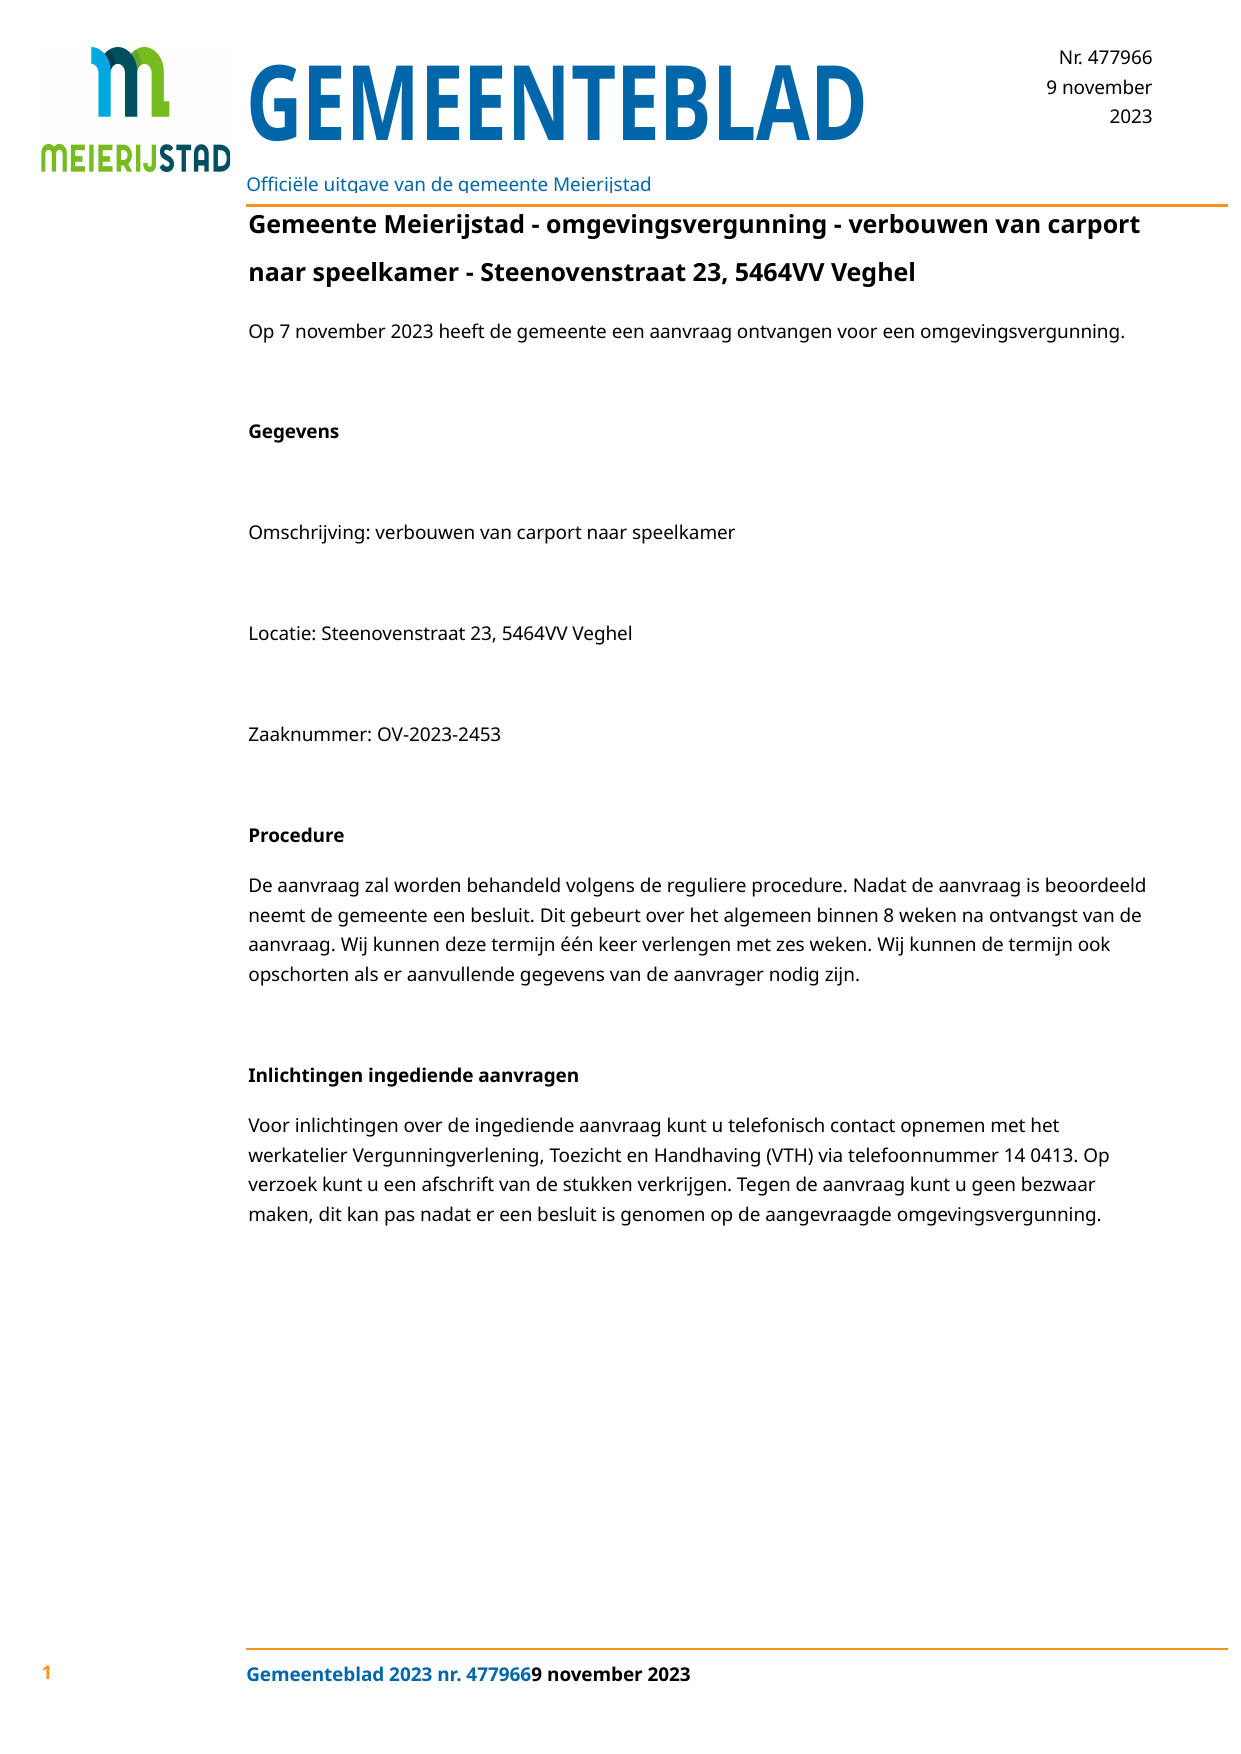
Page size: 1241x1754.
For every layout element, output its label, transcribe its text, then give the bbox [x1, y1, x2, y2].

text Omschrijving: verbouwen van carport naar speelkamer [248, 519, 1152, 545]
text Inlichtingen ingediende aanvragen [248, 1062, 1152, 1088]
text Gegevens [248, 419, 1152, 444]
text Locatie: Steenovenstraat 23, 5464VV Veghel [248, 620, 1152, 646]
text De aanvraag zal worden behandeld volgens de reguliere procedure. Nadat de aanvraag is beoordeeld neemt de gemeente een besluit. Dit gebeurt over het algemeen binnen 8 weken na ontvangst van de aanvraag. Wij kunnen deze termijn één keer verlengen met zes weken. Wij kunnen de termijn ook opschorten als er aanvullende gegevens van de aanvrager nodig zijn. [248, 872, 1152, 987]
text Gemeente Meierijstad - omgevingsvergunning - verbouwen van carport naar speelkamer - Steenovenstraat 23, 5464VV Veghel [248, 207, 1152, 288]
text Voor inlichtingen over de ingediende aanvraag kunt u telefonisch contact opnemen met het werkatelier Vergunningverlening, Toezicht en Handhaving (VTH) via telefoonnummer 14 0413. Op verzoek kunt u een afschrift van de stukken verkrijgen. Tegen de aanvraag kunt u geen bezwaar maken, dit kan pas nadat er een besluit is genomen op de aangevraagde omgevingsvergunning. [248, 1112, 1152, 1227]
picture [41, 47, 231, 172]
text Op 7 november 2023 heeft de gemeente een aanvraag ontvangen voor een omgevingsvergunning. [248, 318, 1152, 344]
text Procedure [248, 822, 1152, 848]
text Zaaknummer: OV-2023-2453 [248, 721, 1152, 747]
